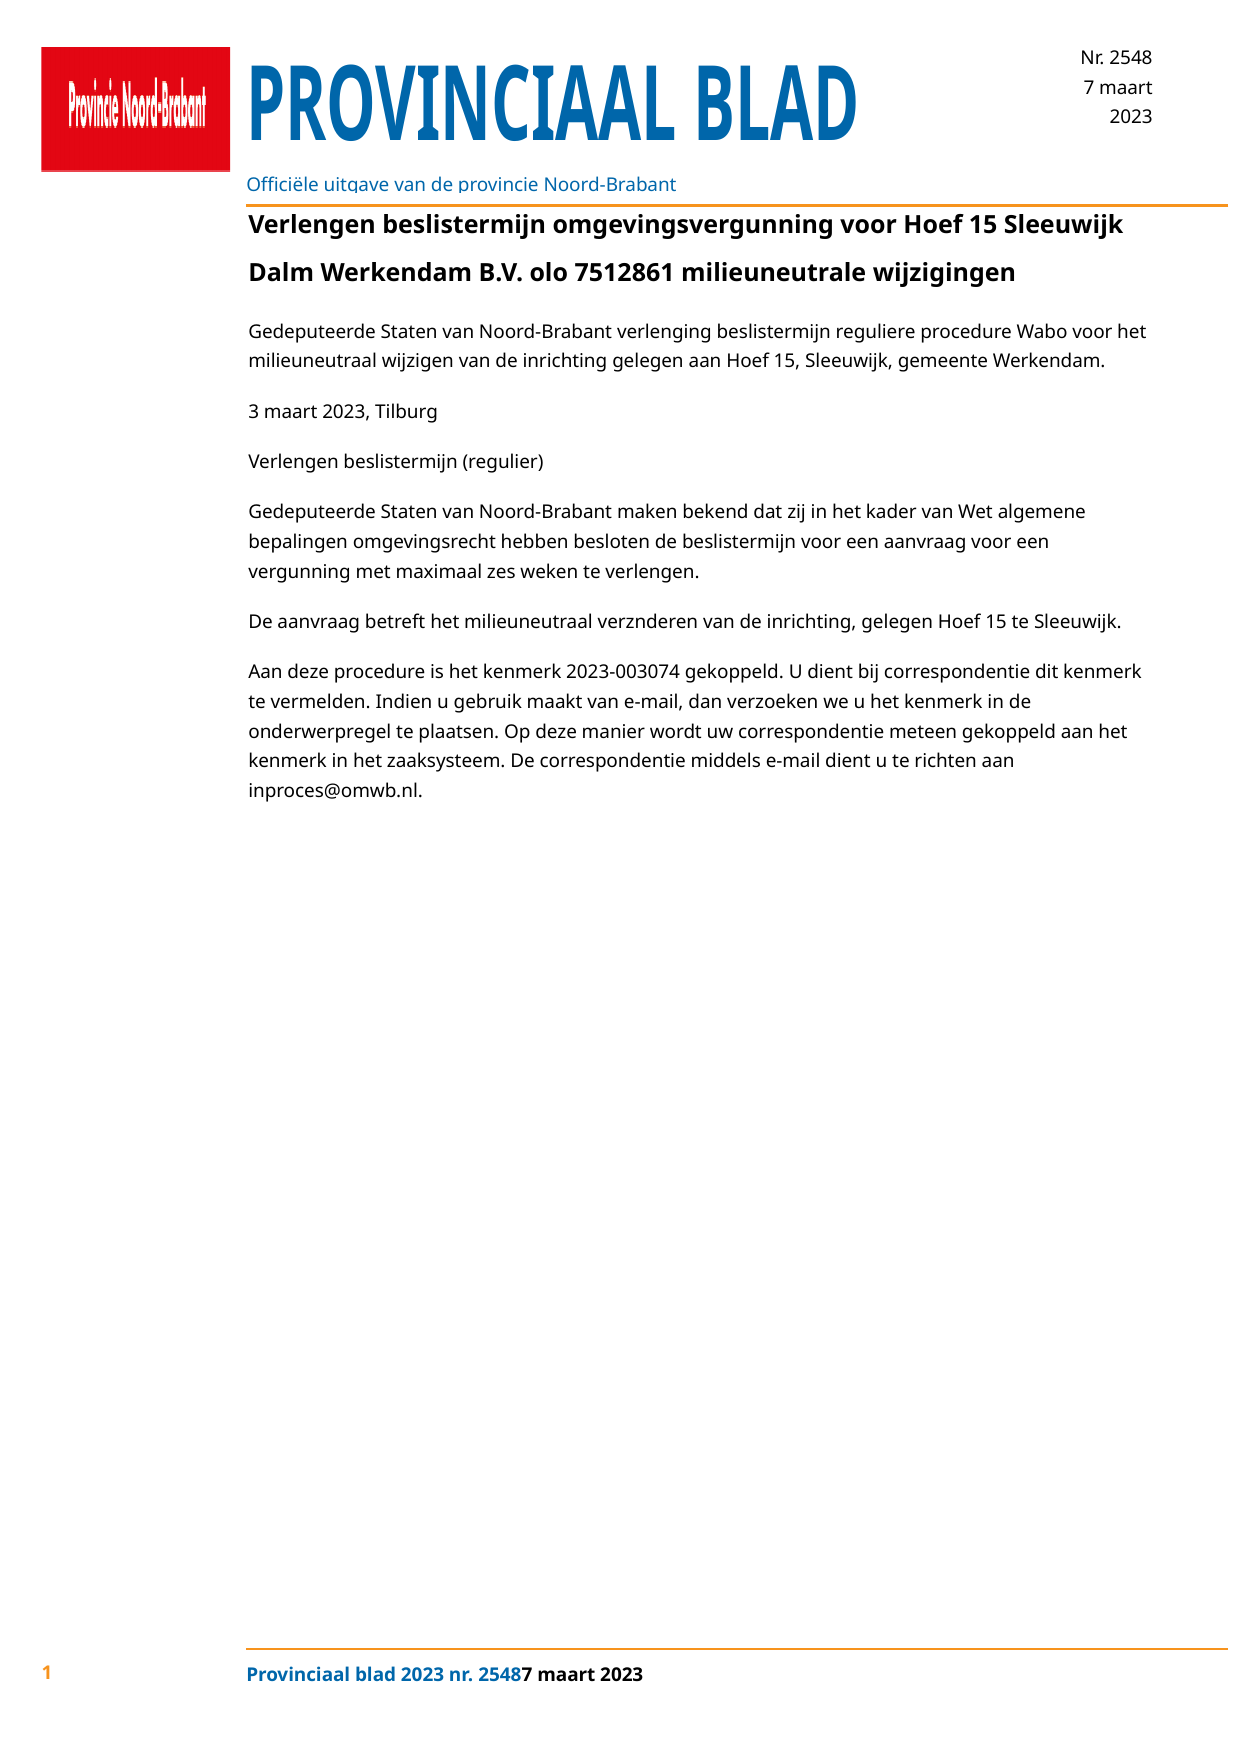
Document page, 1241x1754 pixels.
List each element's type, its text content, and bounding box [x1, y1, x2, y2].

text Aan deze procedure is het kenmerk 2023-003074 gekoppeld. U dient bij correspondentie dit kenmerk te vermelden. Indien u gebruik maakt van e-mail, dan verzoeken we u het kenmerk in de onderwerpregel te plaatsen. Op deze manier wordt uw correspondentie meteen gekoppeld aan het kenmerk in het zaaksysteem. De correspondentie middels e-mail dient u te richten aan inproces@omwb.nl. [248, 659, 1152, 803]
text 3 maart 2023, Tilburg [248, 398, 1152, 424]
text Verlengen beslistermijn omgevingsvergunning voor Hoef 15 Sleeuwijk Dalm Werkendam B.V. olo 7512861 milieuneutrale wijzigingen [248, 207, 1152, 288]
text De aanvraag betreft het milieuneutraal verznderen van de inrichting, gelegen Hoef 15 te Sleeuwijk. [248, 608, 1152, 634]
text Gedeputeerde Staten van Noord-Brabant verlenging beslistermijn reguliere procedure Wabo voor het milieuneutraal wijzigen van de inrichting gelegen aan Hoef 15, Sleeuwijk, gemeente Werkendam. [248, 318, 1152, 373]
text Verlengen beslistermijn (regulier) [248, 448, 1152, 474]
text Gedeputeerde Staten van Noord-Brabant maken bekend dat zij in het kader van Wet algemene bepalingen omgevingsrecht hebben besloten de beslistermijn voor een aanvraag voor een vergunning met maximaal zes weken te verlengen. [248, 499, 1152, 584]
picture [41, 47, 231, 172]
